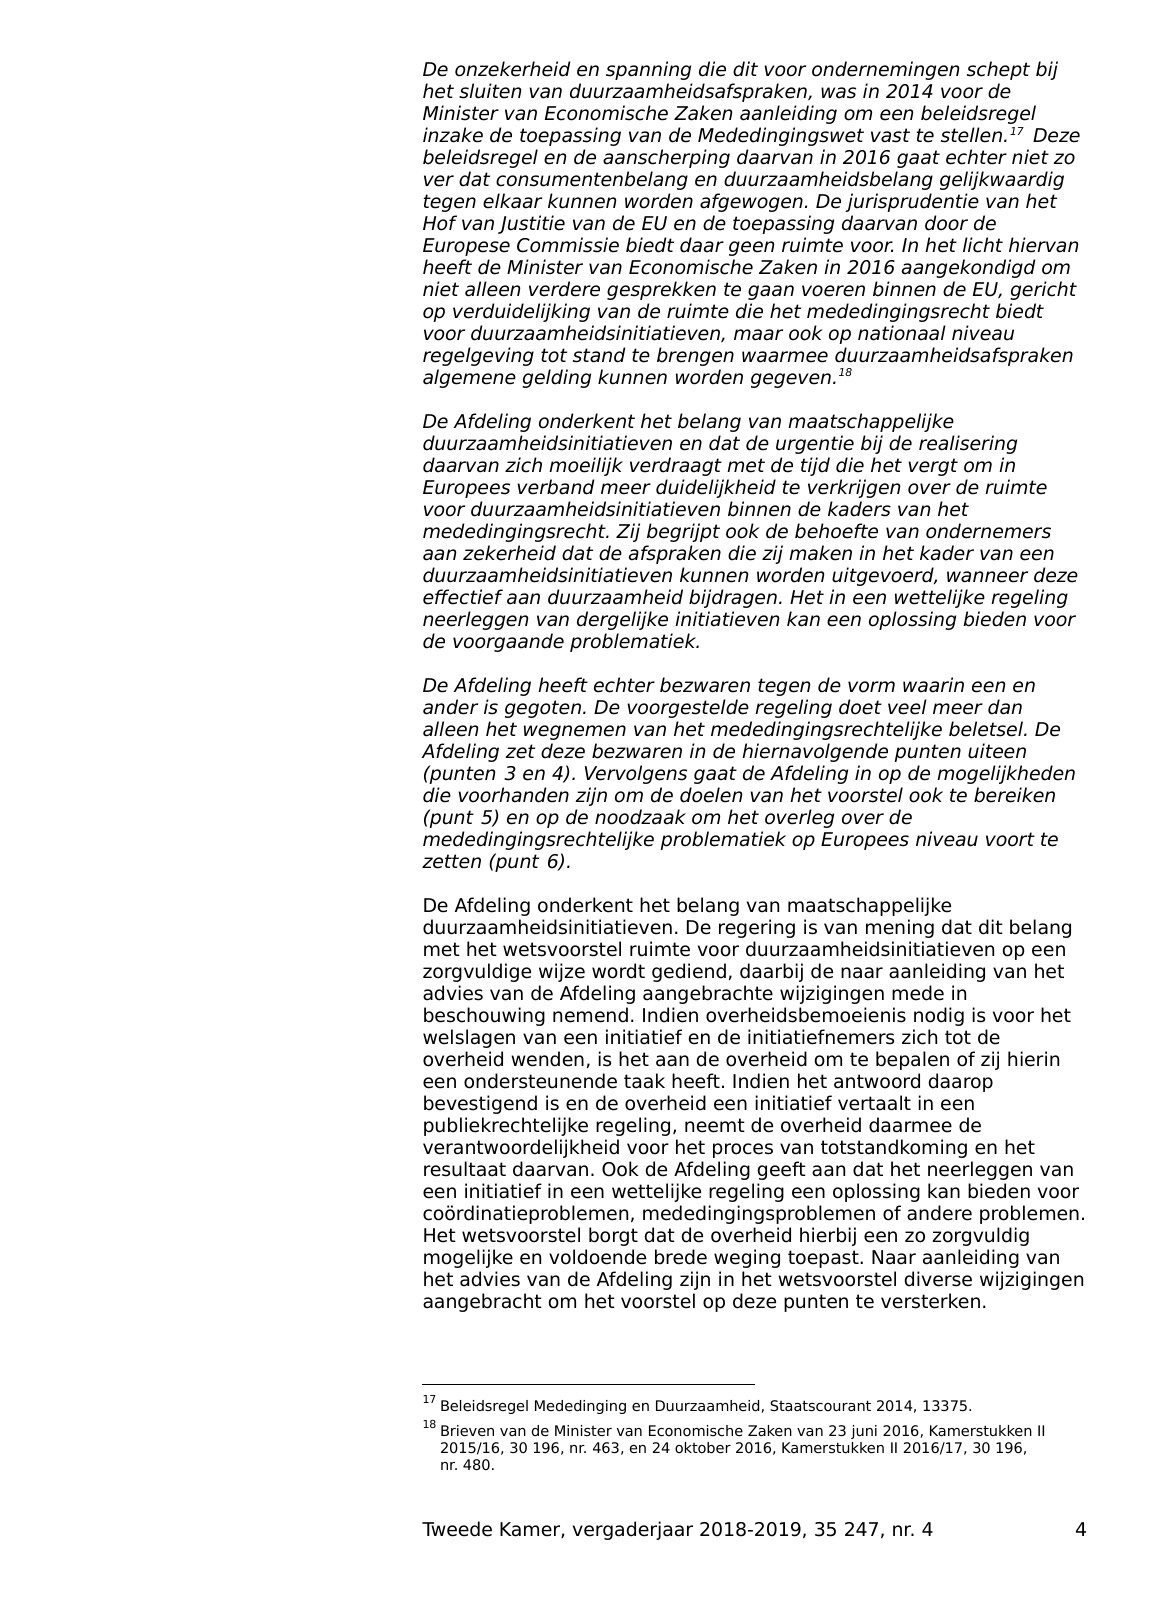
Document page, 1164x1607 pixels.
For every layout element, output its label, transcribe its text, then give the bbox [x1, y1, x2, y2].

text De Afdeling onderkent het belang van maatschappelijke duurzaamheidsinitiatieven. De regering is van mening dat dit belang met het wetsvoorstel ruimte voor duurzaamheidsinitiatieven op een zorgvuldige wijze wordt gediend, daarbij de naar aanleiding van het advies van de Afdeling aangebrachte wijzigingen mede in beschouwing nemend. Indien overheidsbemoeienis nodig is voor het welslagen van een initiatief en de initiatiefnemers zich tot de overheid wenden, is het aan de overheid om te bepalen of zij hierin een ondersteunende taak heeft. Indien het antwoord daarop bevestigend is en de overheid een initiatief vertaalt in een publiekrechtelijke regeling, neemt de overheid daarmee de verantwoordelijkheid voor het proces van totstandkoming en het resultaat daarvan. Ook de Afdeling geeft aan dat het neerleggen van een initiatief in een wettelijke regeling een oplossing kan bieden voor coördinatieproblemen, mededingingsproblemen of andere problemen. Het wetsvoorstel borgt dat de overheid hierbij een zo zorgvuldig mogelijke en voldoende brede weging toepast. Naar aanleiding van het advies van de Afdeling zijn in het wetsvoorstel diverse wijzigingen aangebracht om het voorstel op deze punten te versterken. [422, 895, 1087, 1312]
text De Afdeling heeft echter bezwaren tegen de vorm waarin een en ander is gegoten. De voorgestelde regeling doet veel meer dan alleen het wegnemen van het mededingingsrechtelijke beletsel. De Afdeling zet deze bezwaren in de hiernavolgende punten uiteen (punten 3 en 4). Vervolgens gaat de Afdeling in op de mogelijkheden die voorhanden zijn om de doelen van het voorstel ook te bereiken (punt 5) en op de noodzaak om het overleg over de mededingingsrechtelijke problematiek op Europees niveau voort te zetten (punt 6). [422, 675, 1087, 873]
text Beleidsregel Mededinging en Duurzaamheid, Staatscourant 2014, 13375. [422, 1393, 1087, 1416]
text De Afdeling onderkent het belang van maatschappelijke duurzaamheidsinitiatieven en dat de urgentie bij de realisering daarvan zich moeilijk verdraagt met de tijd die het vergt om in Europees verband meer duidelijkheid te verkrijgen over de ruimte voor duurzaamheidsinitiatieven binnen de kaders van het mededingingsrecht. Zij begrijpt ook de behoefte van ondernemers aan zekerheid dat de afspraken die zij maken in het kader van een duurzaamheidsinitiatieven kunnen worden uitgevoerd, wanneer deze effectief aan duurzaamheid bijdragen. Het in een wettelijke regeling neerleggen van dergelijke initiatieven kan een oplossing bieden voor de voorgaande problematiek. [422, 411, 1087, 653]
text Brieven van de Minister van Economische Zaken van 23 juni 2016, Kamerstukken II 2015/16, 30 196, nr. 463, en 24 oktober 2016, Kamerstukken II 2016/17, 30 196, nr. 480. [422, 1418, 1087, 1474]
text De onzekerheid en spanning die dit voor ondernemingen schept bij het sluiten van duurzaamheidsafspraken, was in 2014 voor de Minister van Economische Zaken aanleiding om een beleidsregel inzake de toepassing van de Mededingingswet vast te stellen. Deze beleidsregel en de aanscherping daarvan in 2016 gaat echter niet zo ver dat consumentenbelang en duurzaamheidsbelang gelijkwaardig tegen elkaar kunnen worden afgewogen. De jurisprudentie van het Hof van Justitie van de EU en de toepassing daarvan door de Europese Commissie biedt daar geen ruimte voor. In het licht hiervan heeft de Minister van Economische Zaken in 2016 aangekondigd om niet alleen verdere gesprekken te gaan voeren binnen de EU, gericht op verduidelijking van de ruimte die het mededingingsrecht biedt voor duurzaamheidsinitiatieven, maar ook op nationaal niveau regelgeving tot stand te brengen waarmee duurzaamheidsafspraken algemene gelding kunnen worden gegeven. [422, 59, 1087, 389]
